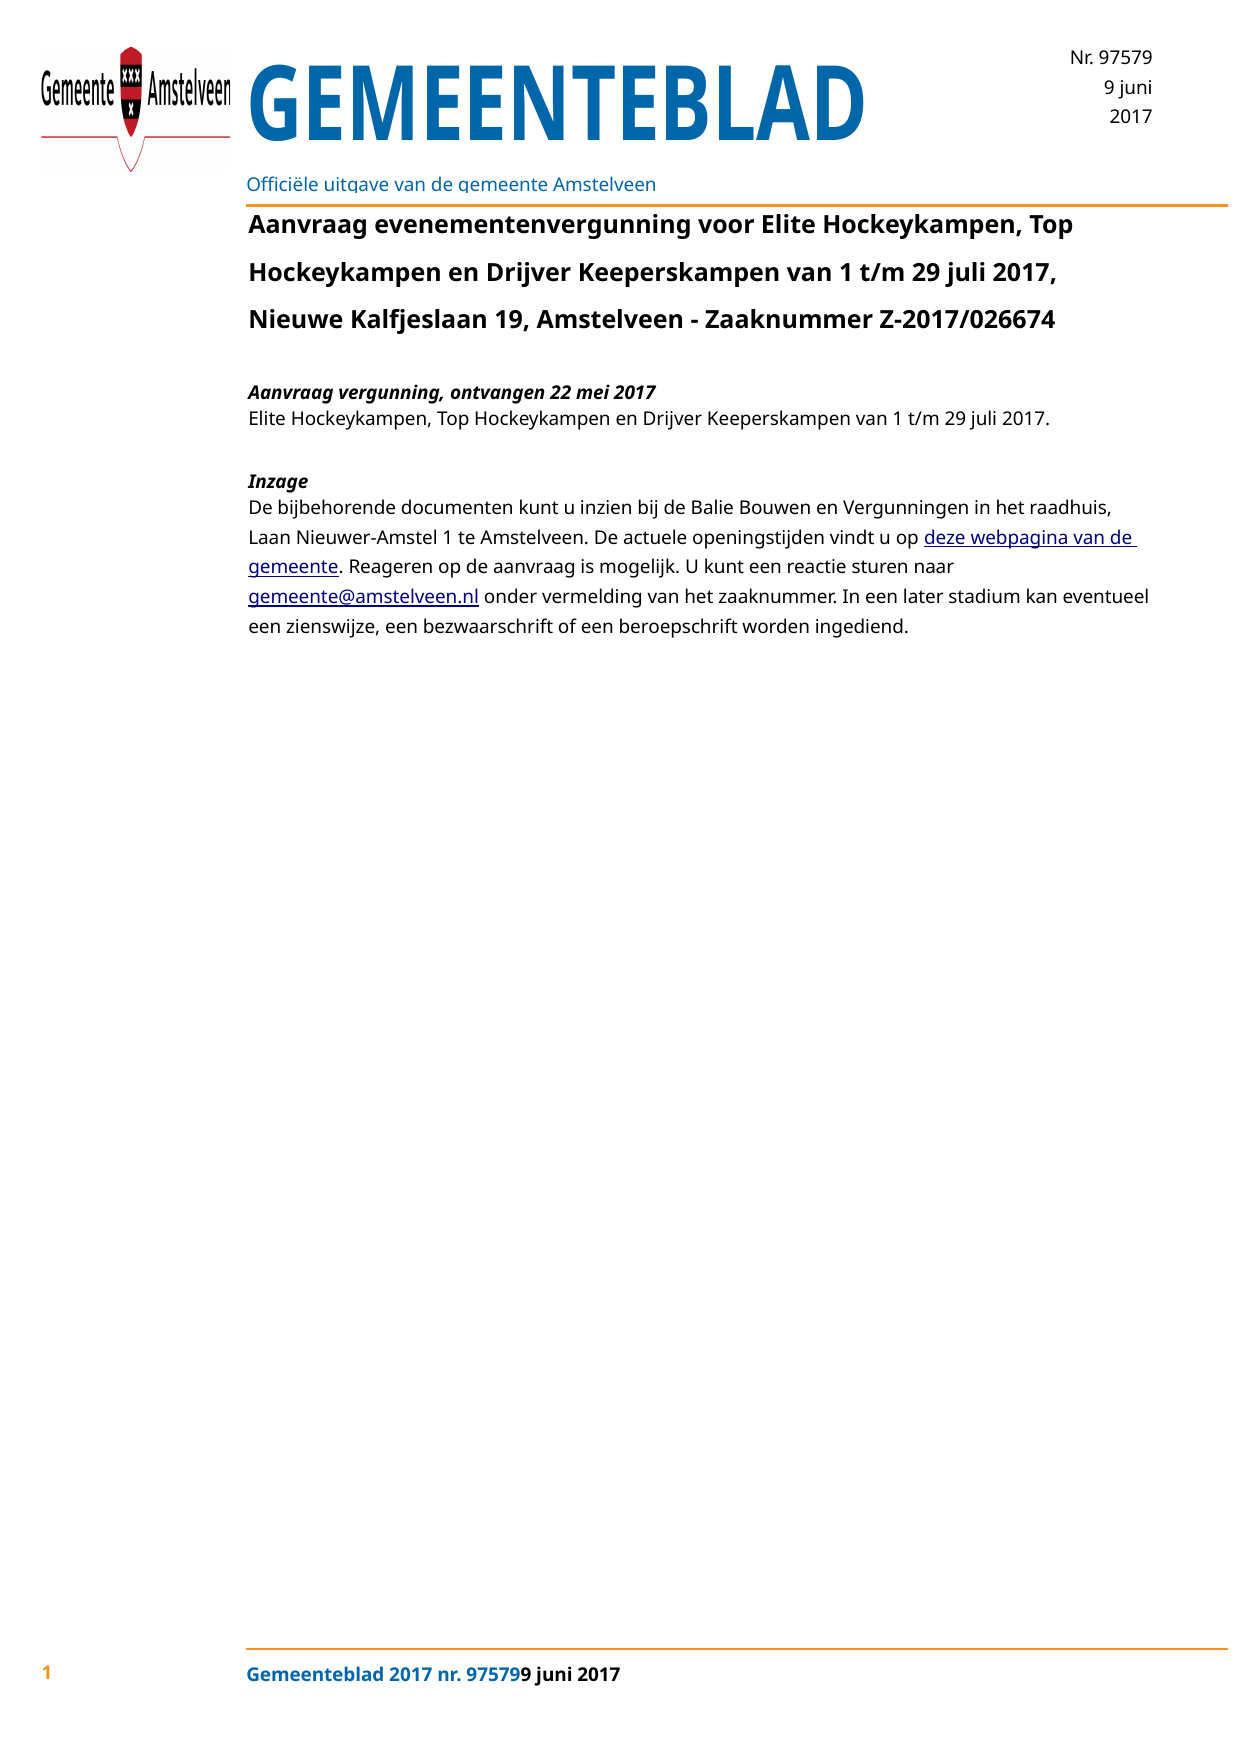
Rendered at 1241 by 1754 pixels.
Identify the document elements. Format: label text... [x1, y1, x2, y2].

picture [41, 47, 231, 172]
text Aanvraag vergunning, ontvangen 22 mei 2017 [248, 379, 1152, 405]
text Elite Hockeykampen, Top Hockeykampen en Drijver Keeperskampen van 1 t/m 29 juli 2017. [248, 405, 1152, 431]
text De bijbehorende documenten kunt u inzien bij de Balie Bouwen en Vergunningen in het raadhuis, Laan Nieuwer-Amstel 1 te Amstelveen. De actuele openingstijden vindt u op deze webpagina van de gemeente. Reageren op de aanvraag is mogelijk. U kunt een reactie sturen naar gemeente@amstelveen.nl onder vermelding van het zaaknummer. In een later stadium kan eventueel een zienswijze, een bezwaarschrift of een beroepschrift worden ingediend. [248, 494, 1152, 638]
text Inzage [248, 469, 1152, 494]
text Aanvraag evenementenvergunning voor Elite Hockeykampen, Top Hockeykampen en Drijver Keeperskampen van 1 t/m 29 juli 2017, Nieuwe Kalfjeslaan 19, Amstelveen - Zaaknummer Z-2017/026674 [248, 207, 1152, 336]
